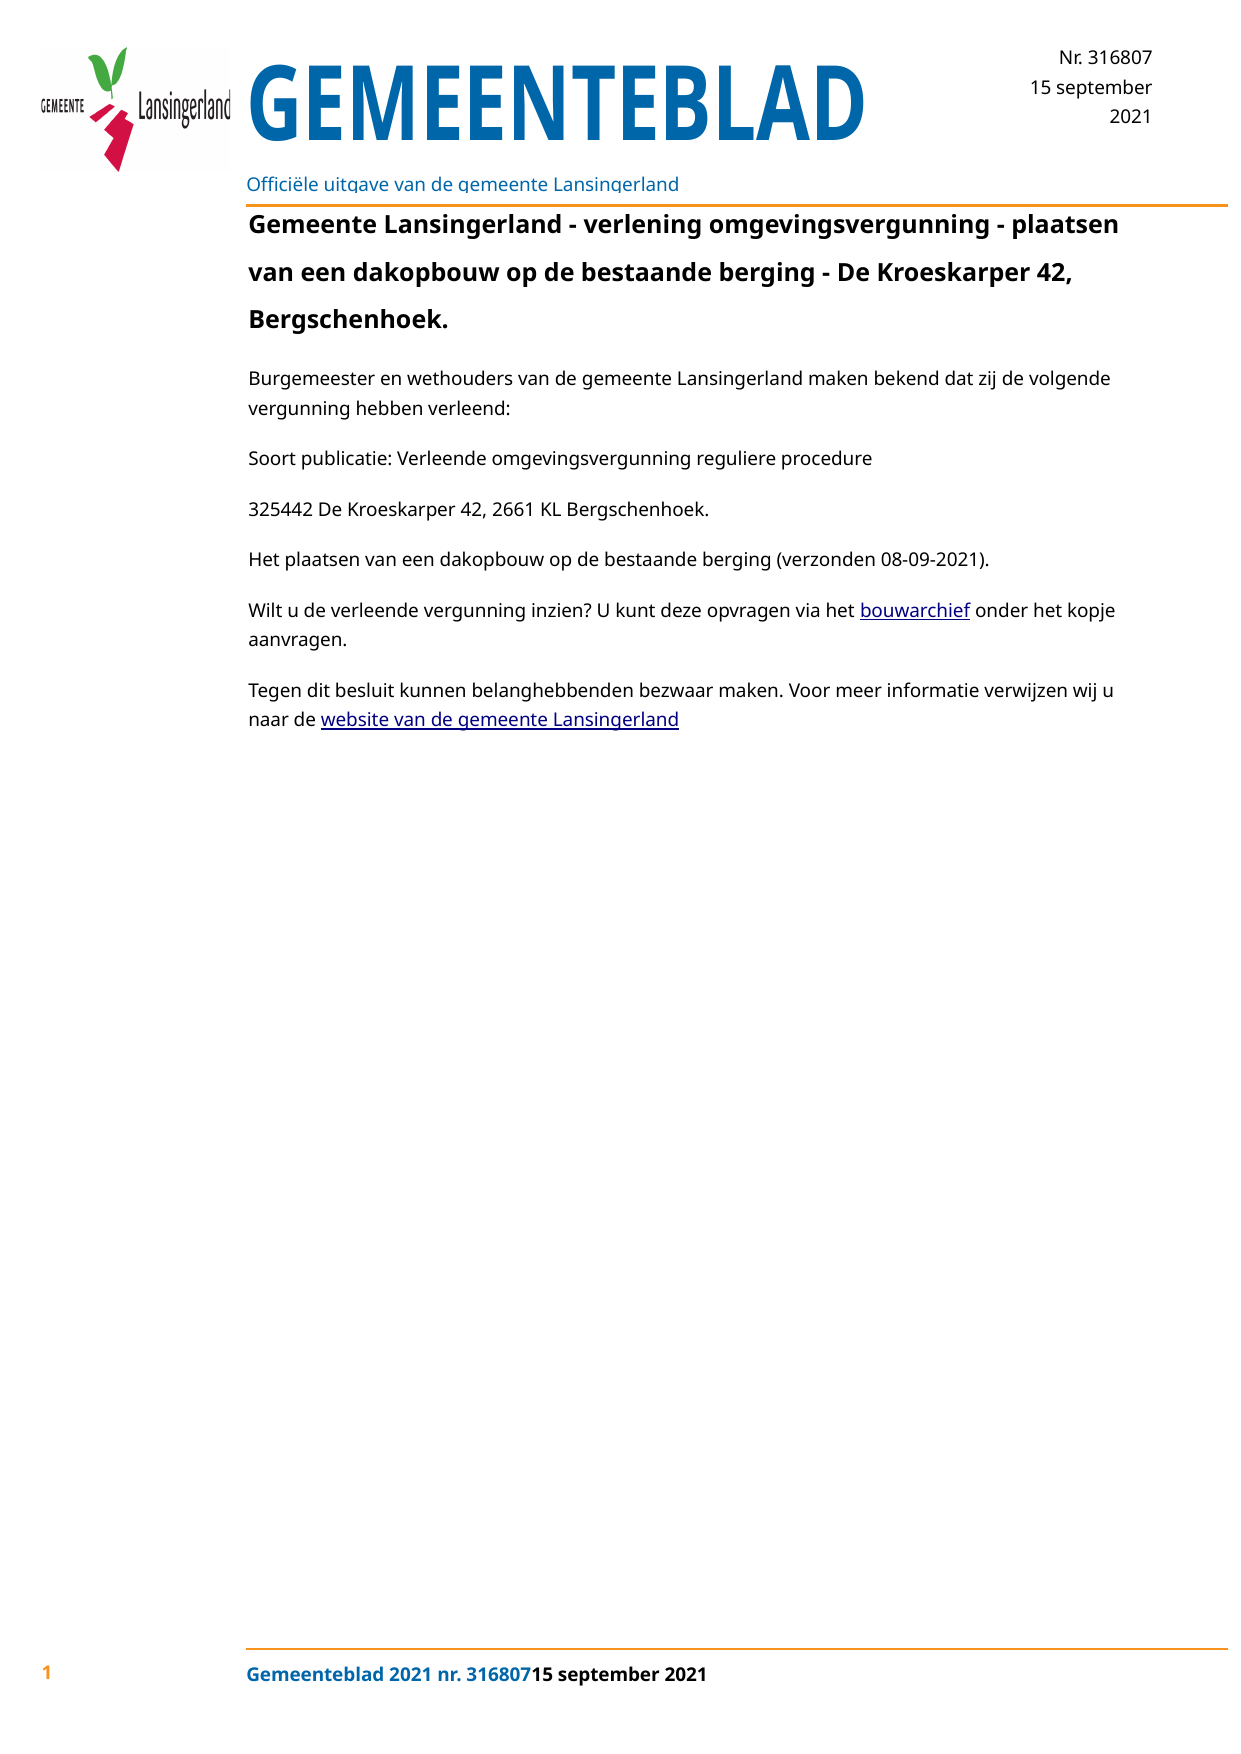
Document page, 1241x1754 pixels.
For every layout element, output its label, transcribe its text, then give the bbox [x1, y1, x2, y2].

picture [41, 47, 231, 172]
text Het plaatsen van een dakopbouw op de bestaande berging (verzonden 08-09-2021). [248, 546, 1152, 572]
text Wilt u de verleende vergunning inzien? U kunt deze opvragen via het bouwarchief onder het kopje aanvragen. [248, 597, 1152, 652]
text Burgemeester en wethouders van de gemeente Lansingerland maken bekend dat zij de volgende vergunning hebben verleend: [248, 366, 1152, 421]
text Gemeente Lansingerland - verlening omgevingsvergunning - plaatsen van een dakopbouw op de bestaande berging - De Kroeskarper 42, Bergschenhoek. [248, 207, 1152, 336]
text Tegen dit besluit kunnen belanghebbenden bezwaar maken. Voor meer informatie verwijzen wij u naar de website van de gemeente Lansingerland [248, 677, 1152, 732]
text Soort publicatie: Verleende omgevingsvergunning reguliere procedure [248, 446, 1152, 471]
text 325442 De Kroeskarper 42, 2661 KL Bergschenhoek. [248, 496, 1152, 522]
